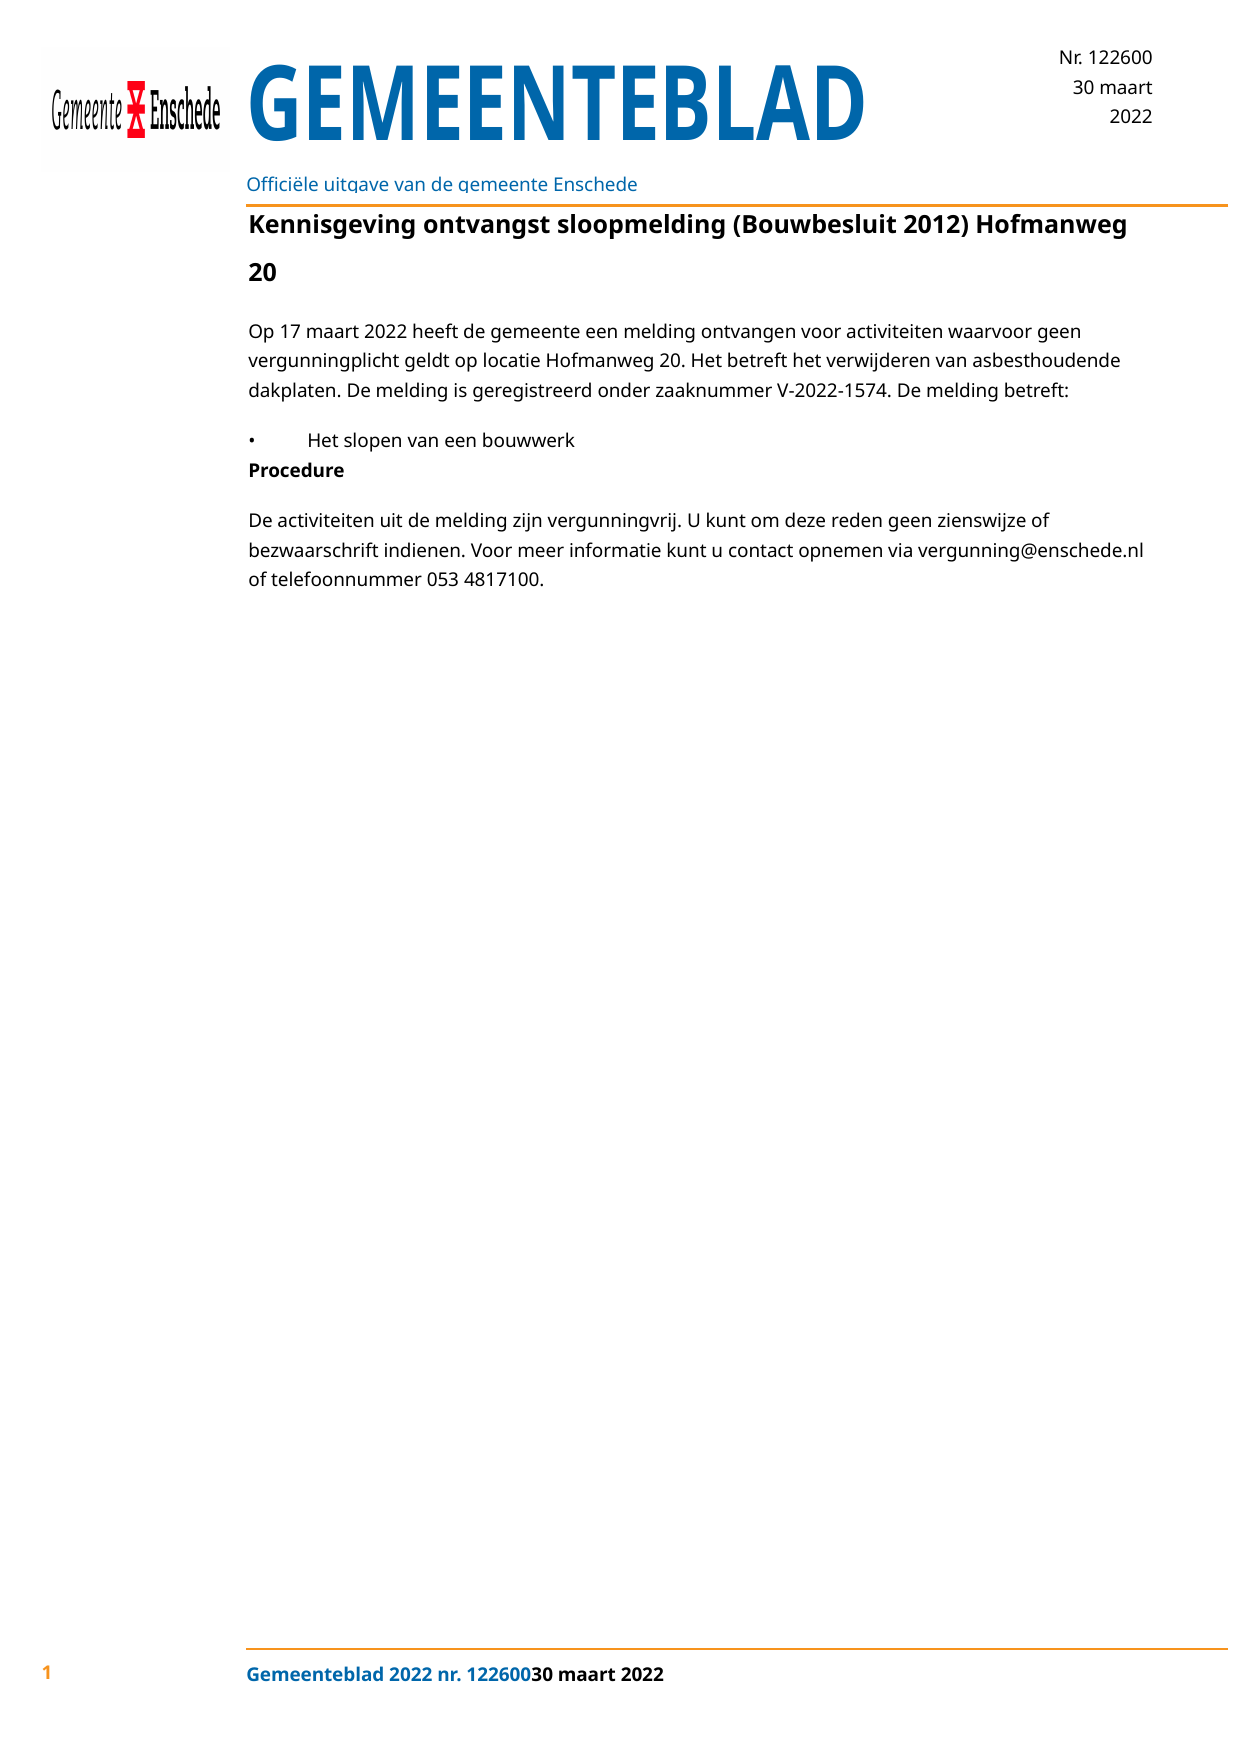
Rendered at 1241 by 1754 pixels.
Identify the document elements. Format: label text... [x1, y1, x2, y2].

text Op 17 maart 2022 heeft de gemeente een melding ontvangen voor activiteiten waarvoor geen vergunningplicht geldt op locatie Hofmanweg 20. Het betreft het verwijderen van asbesthoudende dakplaten. De melding is geregistreerd onder zaaknummer V-2022-1574. De melding betreft: [248, 318, 1152, 403]
picture [41, 47, 231, 172]
text Kennisgeving ontvangst sloopmelding (Bouwbesluit 2012) Hofmanweg 20 [248, 207, 1152, 288]
list Het slopen van een bouwwerk [248, 427, 1152, 453]
text Procedure [248, 457, 1152, 483]
text De activiteiten uit de melding zijn vergunningvrij. U kunt om deze reden geen zienswijze of bezwaarschrift indienen. Voor meer informatie kunt u contact opnemen via vergunning@enschede.nl of telefoonnummer 053 4817100. [248, 507, 1152, 592]
